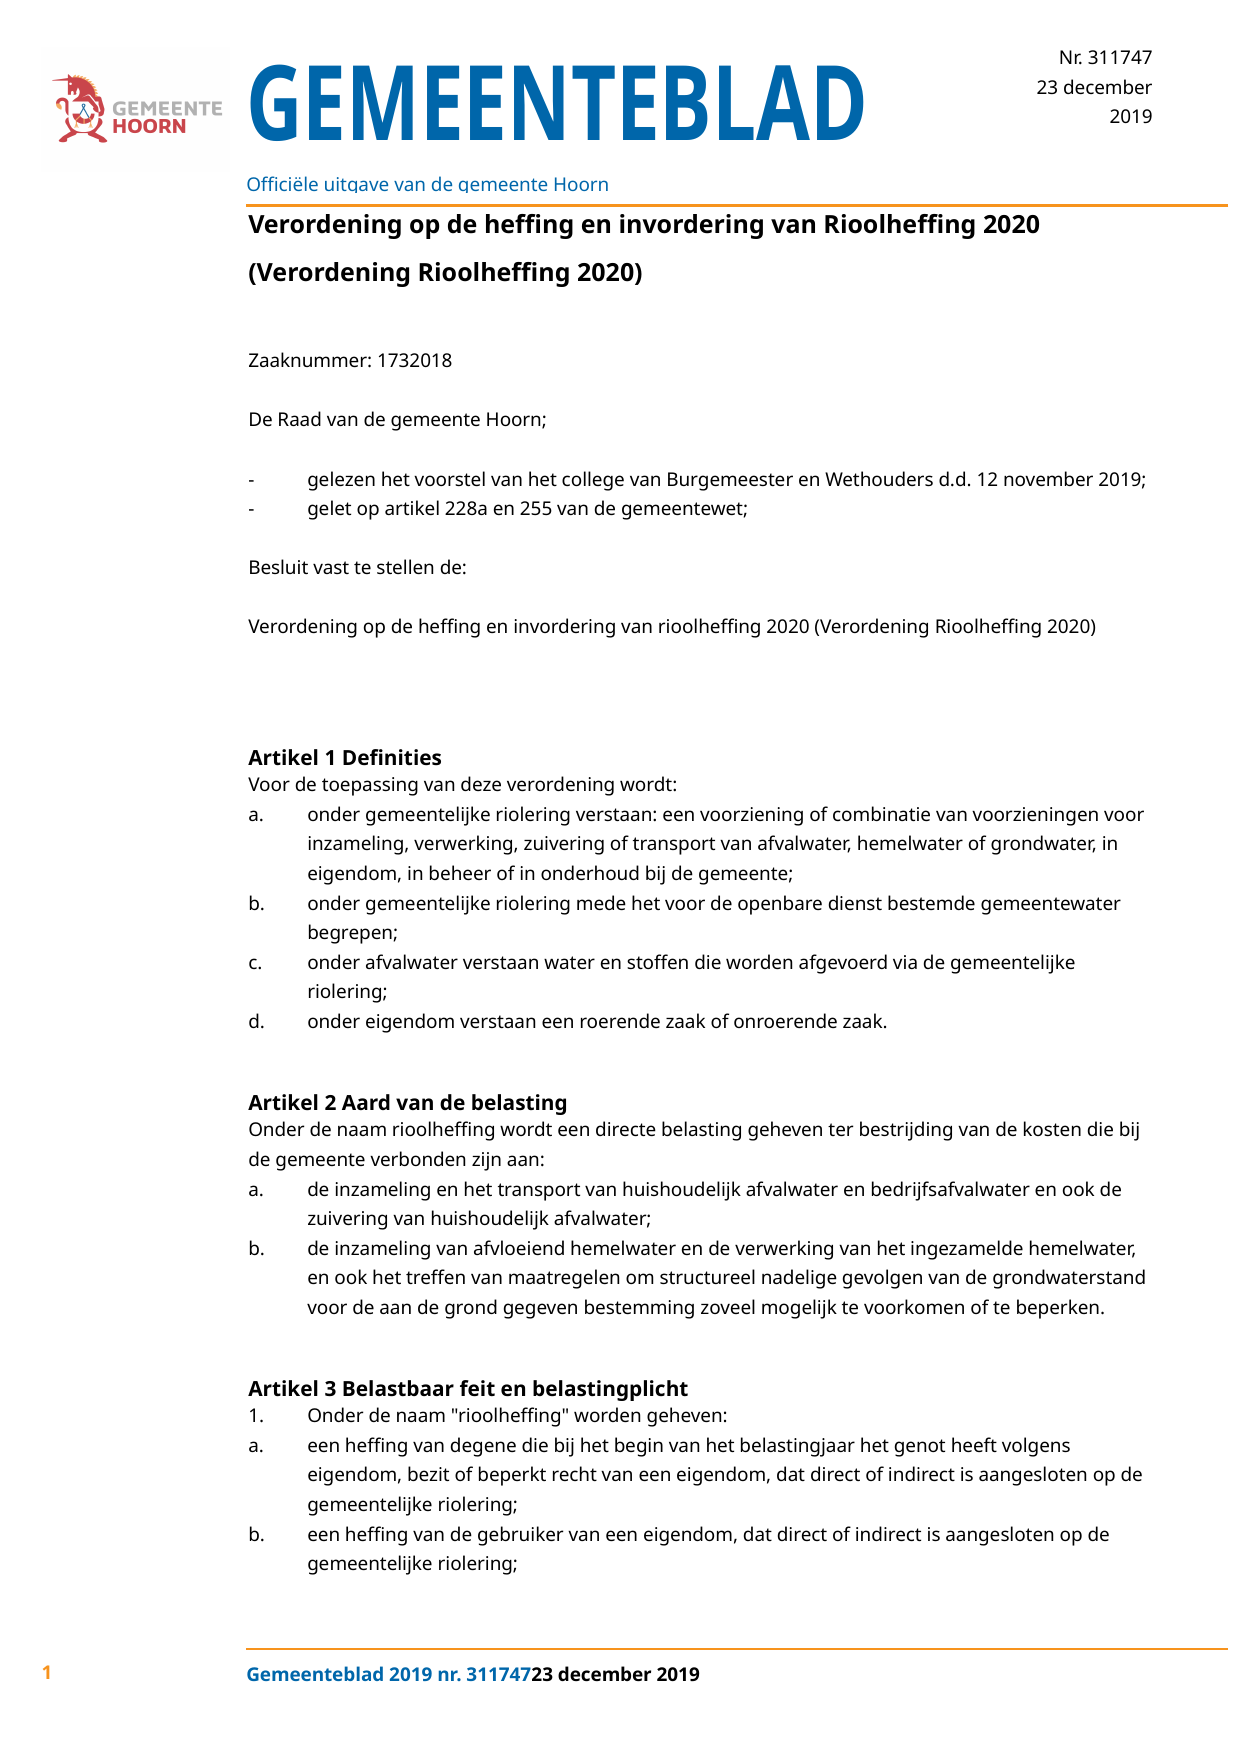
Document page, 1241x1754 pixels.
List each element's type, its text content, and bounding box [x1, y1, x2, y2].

text De Raad van de gemeente Hoorn; [248, 407, 1152, 432]
list de inzameling van afvloeiend hemelwater en de verwerking van het ingezamelde hemelwater, en ook het treffen van maatregelen om structureel nadelige gevolgen van de grondwaterstand voor de aan de grond gegeven bestemming zoveel mogelijk te voorkomen of te beperken. [248, 1235, 1152, 1320]
list gelezen het voorstel van het college van Burgemeester en Wethouders d.d. 12 november 2019; [248, 466, 1152, 492]
list onder gemeentelijke riolering mede het voor de openbare dienst bestemde gemeentewater begrepen; [248, 890, 1152, 945]
text Verordening op de heffing en invordering van Rioolheffing 2020 (Verordening Rioolheffing 2020) [248, 207, 1152, 288]
text Zaaknummer: 1732018 [248, 347, 1152, 373]
text Onder de naam rioolheffing wordt een directe belasting geheven ter bestrijding van de kosten die bij de gemeente verbonden zijn aan: [248, 1117, 1152, 1172]
list een heffing van degene die bij het begin van het belastingjaar het genot heeft volgens eigendom, bezit of beperkt recht van een eigendom, dat direct of indirect is aangesloten op de gemeentelijke riolering; [248, 1432, 1152, 1517]
list een heffing van de gebruiker van een eigendom, dat direct of indirect is aangesloten op de gemeentelijke riolering; [248, 1521, 1152, 1576]
list onder afvalwater verstaan water en stoffen die worden afgevoerd via de gemeentelijke riolering; [248, 949, 1152, 1004]
text Voor de toepassing van deze verordening wordt: [248, 771, 1152, 797]
text Artikel 2 Aard van de belasting [248, 1088, 1152, 1117]
text Artikel 3 Belastbaar feit en belastingplicht [248, 1374, 1152, 1402]
list gelet op artikel 228a en 255 van de gemeentewet; [248, 495, 1152, 521]
picture [41, 47, 231, 172]
list onder gemeentelijke riolering verstaan: een voorziening of combinatie van voorzieningen voor inzameling, verwerking, zuivering of transport van afvalwater, hemelwater of grondwater, in eigendom, in beheer of in onderhoud bij de gemeente; [248, 801, 1152, 886]
text Artikel 1 Definities [248, 743, 1152, 771]
text Besluit vast te stellen de: [248, 554, 1152, 580]
list Onder de naam "rioolheffing" worden geheven: [248, 1402, 1152, 1428]
text Verordening op de heffing en invordering van rioolheffing 2020 (Verordening Rioolheffing 2020) [248, 614, 1152, 639]
list onder eigendom verstaan een roerende zaak of onroerende zaak. [248, 1008, 1152, 1034]
list de inzameling en het transport van huishoudelijk afvalwater en bedrijfsafvalwater en ook de zuivering van huishoudelijk afvalwater; [248, 1176, 1152, 1231]
